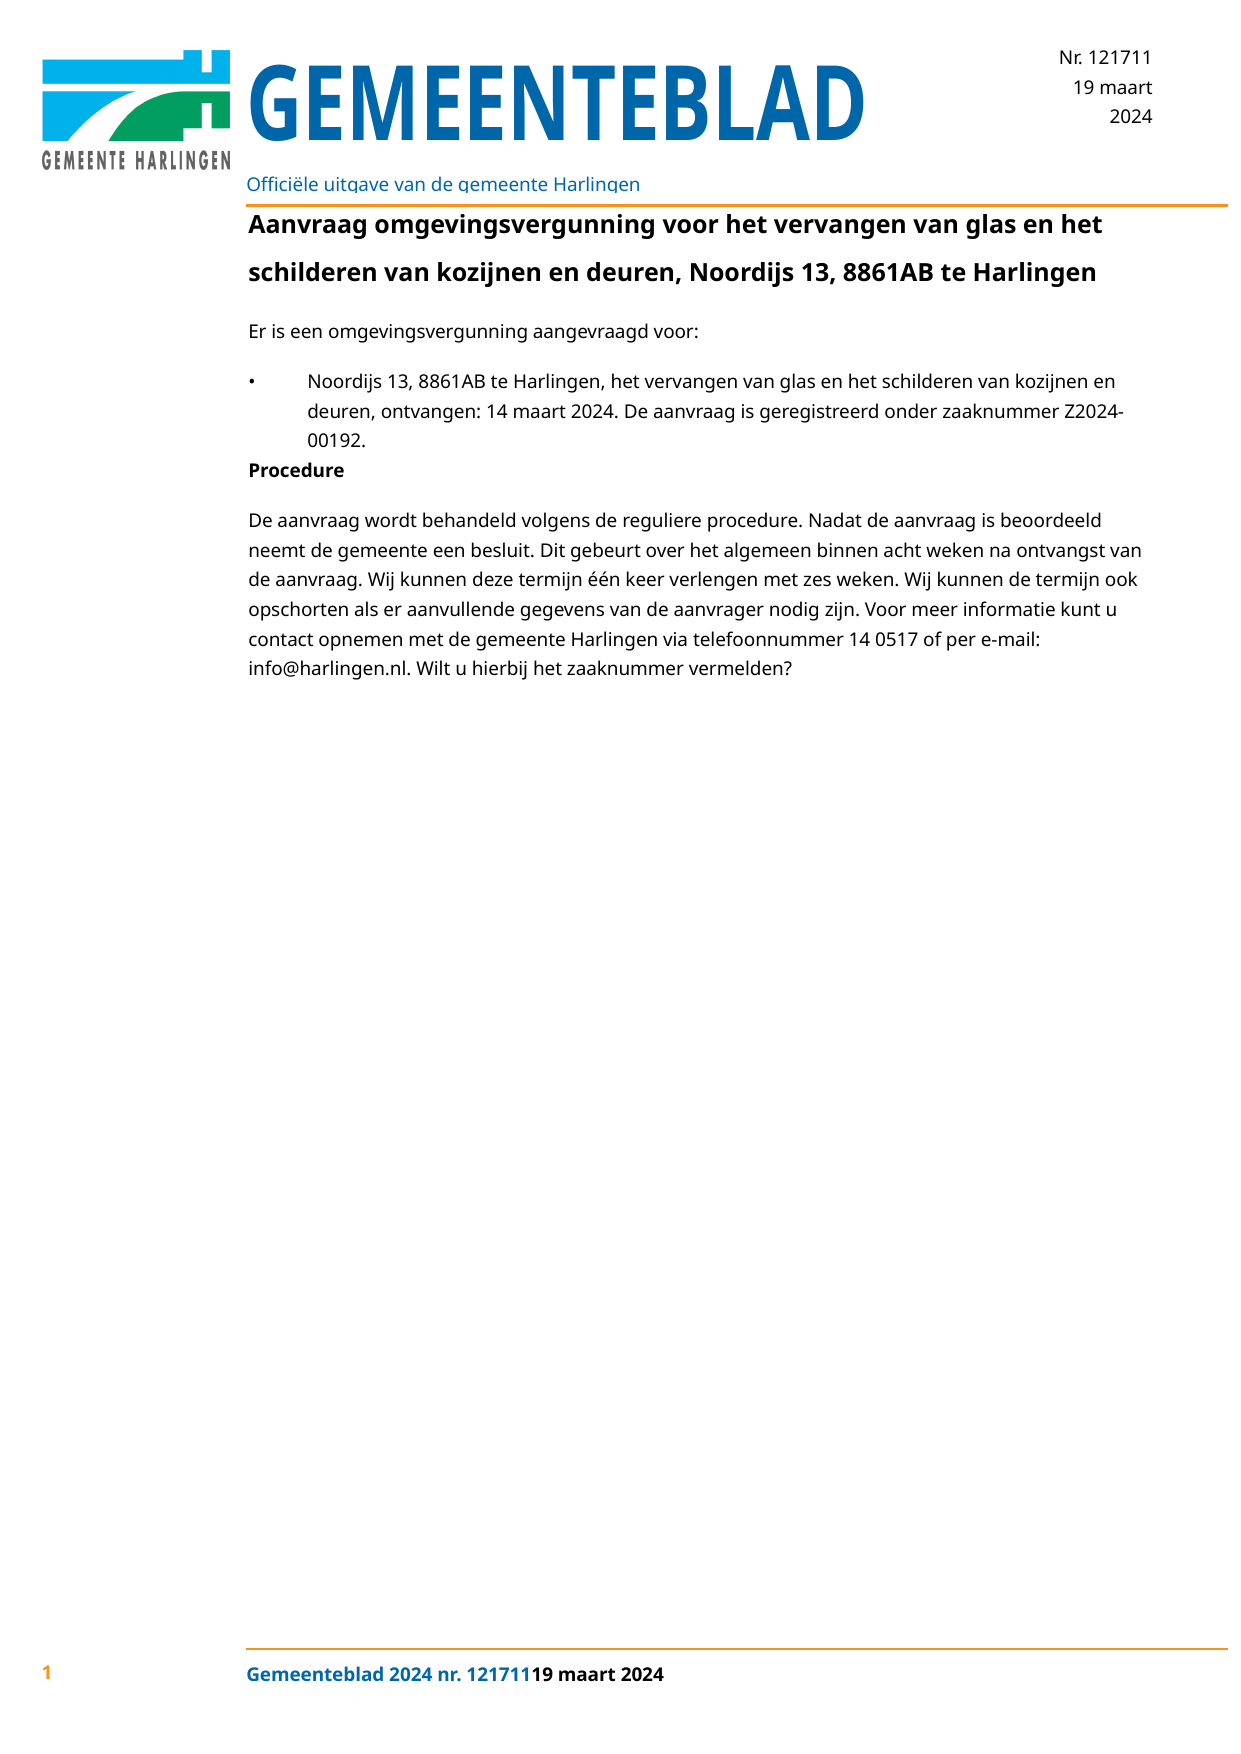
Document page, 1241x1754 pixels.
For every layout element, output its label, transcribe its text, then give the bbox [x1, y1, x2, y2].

text Aanvraag omgevingsvergunning voor het vervangen van glas en het schilderen van kozijnen en deuren, Noordijs 13, 8861AB te Harlingen [248, 207, 1152, 288]
text Er is een omgevingsvergunning aangevraagd voor: [248, 318, 1152, 344]
text Procedure [248, 457, 1152, 483]
text De aanvraag wordt behandeld volgens de reguliere procedure. Nadat de aanvraag is beoordeeld neemt de gemeente een besluit. Dit gebeurt over het algemeen binnen acht weken na ontvangst van de aanvraag. Wij kunnen deze termijn één keer verlengen met zes weken. Wij kunnen de termijn ook opschorten als er aanvullende gegevens van de aanvrager nodig zijn. Voor meer informatie kunt u contact opnemen met de gemeente Harlingen via telefoonnummer 14 0517 of per e-mail: info@harlingen.nl. Wilt u hierbij het zaaknummer vermelden? [248, 507, 1152, 681]
picture [41, 47, 231, 172]
list Noordijs 13, 8861AB te Harlingen, het vervangen van glas en het schilderen van kozijnen en deuren, ontvangen: 14 maart 2024. De aanvraag is geregistreerd onder zaaknummer Z2024-00192. [248, 368, 1152, 453]
